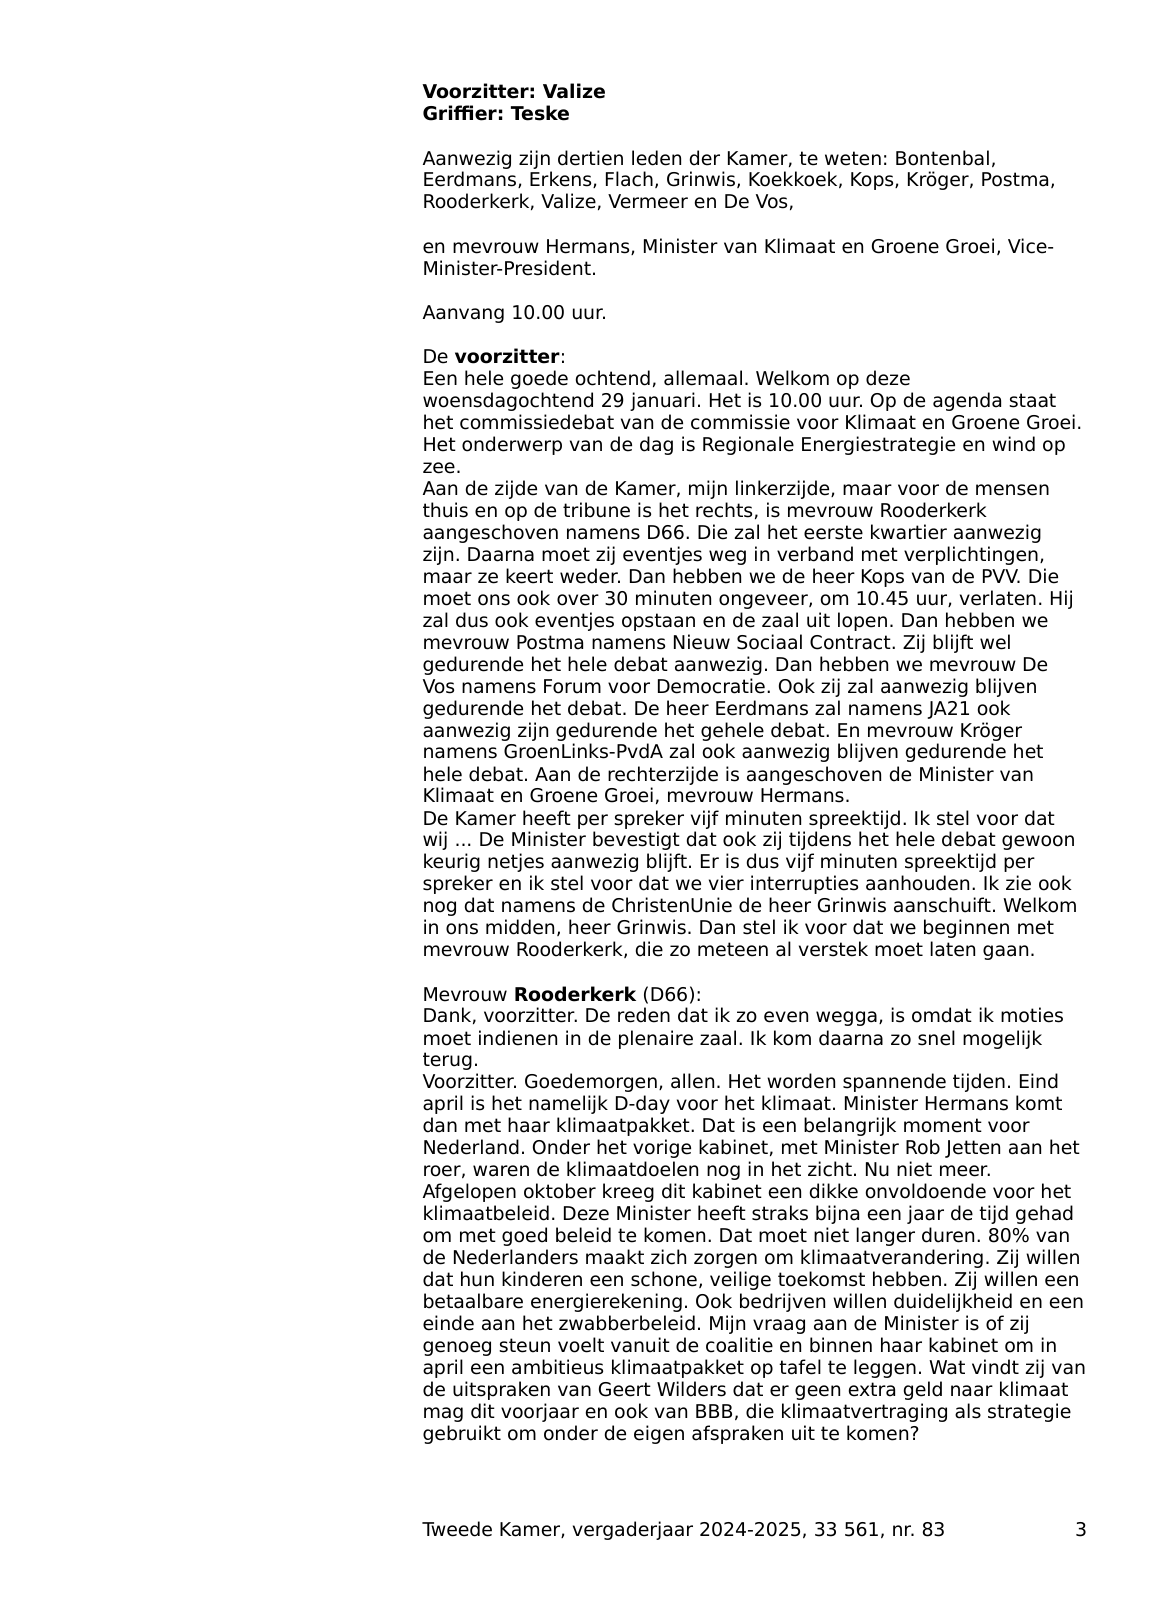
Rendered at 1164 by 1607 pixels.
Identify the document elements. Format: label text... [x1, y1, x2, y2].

text Mevrouw Rooderkerk (D66): [422, 983, 1087, 1005]
text en mevrouw Hermans, Minister van Klimaat en Groene Groei, Vice-Minister-President. [422, 236, 1087, 279]
text Griffier: Teske [422, 103, 1087, 125]
text Voorzitter. Goedemorgen, allen. Het worden spannende tijden. Eind april is het namelijk D-day voor het klimaat. Minister Hermans komt dan met haar klimaatpakket. Dat is een belangrijk moment voor Nederland. Onder het vorige kabinet, met Minister Rob Jetten aan het roer, waren de klimaatdoelen nog in het zicht. Nu niet meer. Afgelopen oktober kreeg dit kabinet een dikke onvoldoende voor het klimaatbeleid. Deze Minister heeft straks bijna een jaar de tijd gehad om met goed beleid te komen. Dat moet niet langer duren. 80% van de Nederlanders maakt zich zorgen om klimaatverandering. Zij willen dat hun kinderen een schone, veilige toekomst hebben. Zij willen een betaalbare energierekening. Ook bedrijven willen duidelijkheid en een einde aan het zwabberbeleid. Mijn vraag aan de Minister is of zij genoeg steun voelt vanuit de coalitie en binnen haar kabinet om in april een ambitieus klimaatpakket op tafel te leggen. Wat vindt zij van de uitspraken van Geert Wilders dat er geen extra geld naar klimaat mag dit voorjaar en ook van BBB, die klimaatvertraging als strategie gebruikt om onder de eigen afspraken uit te komen? [422, 1071, 1087, 1445]
text Een hele goede ochtend, allemaal. Welkom op deze woensdagochtend 29 januari. Het is 10.00 uur. Op de agenda staat het commissiedebat van de commissie voor Klimaat en Groene Groei. Het onderwerp van de dag is Regionale Energiestrategie en wind op zee. [422, 368, 1087, 478]
text Dank, voorzitter. De reden dat ik zo even wegga, is omdat ik moties moet indienen in de plenaire zaal. Ik kom daarna zo snel mogelijk terug. [422, 1005, 1087, 1071]
text Aanvang 10.00 uur. [422, 302, 1087, 324]
text Aanwezig zijn dertien leden der Kamer, te weten: Bontenbal, Eerdmans, Erkens, Flach, Grinwis, Koekkoek, Kops, Kröger, Postma, Rooderkerk, Valize, Vermeer en De Vos, [422, 147, 1087, 213]
text Voorzitter: Valize [422, 81, 1087, 103]
text Aan de zijde van de Kamer, mijn linkerzijde, maar voor de mensen thuis en op de tribune is het rechts, is mevrouw Rooderkerk aangeschoven namens D66. Die zal het eerste kwartier aanwezig zijn. Daarna moet zij eventjes weg in verband met verplichtingen, maar ze keert weder. Dan hebben we de heer Kops van de PVV. Die moet ons ook over 30 minuten ongeveer, om 10.45 uur, verlaten. Hij zal dus ook eventjes opstaan en de zaal uit lopen. Dan hebben we mevrouw Postma namens Nieuw Sociaal Contract. Zij blijft wel gedurende het hele debat aanwezig. Dan hebben we mevrouw De Vos namens Forum voor Democratie. Ook zij zal aanwezig blijven gedurende het debat. De heer Eerdmans zal namens JA21 ook aanwezig zijn gedurende het gehele debat. En mevrouw Kröger namens GroenLinks-PvdA zal ook aanwezig blijven gedurende het hele debat. Aan de rechterzijde is aangeschoven de Minister van Klimaat en Groene Groei, mevrouw Hermans. [422, 478, 1087, 807]
text De voorzitter: [422, 346, 1087, 368]
text De Kamer heeft per spreker vijf minuten spreektijd. Ik stel voor dat wij ... De Minister bevestigt dat ook zij tijdens het hele debat gewoon keurig netjes aanwezig blijft. Er is dus vijf minuten spreektijd per spreker en ik stel voor dat we vier interrupties aanhouden. Ik zie ook nog dat namens de ChristenUnie de heer Grinwis aanschuift. Welkom in ons midden, heer Grinwis. Dan stel ik voor dat we beginnen met mevrouw Rooderkerk, die zo meteen al verstek moet laten gaan. [422, 807, 1087, 961]
